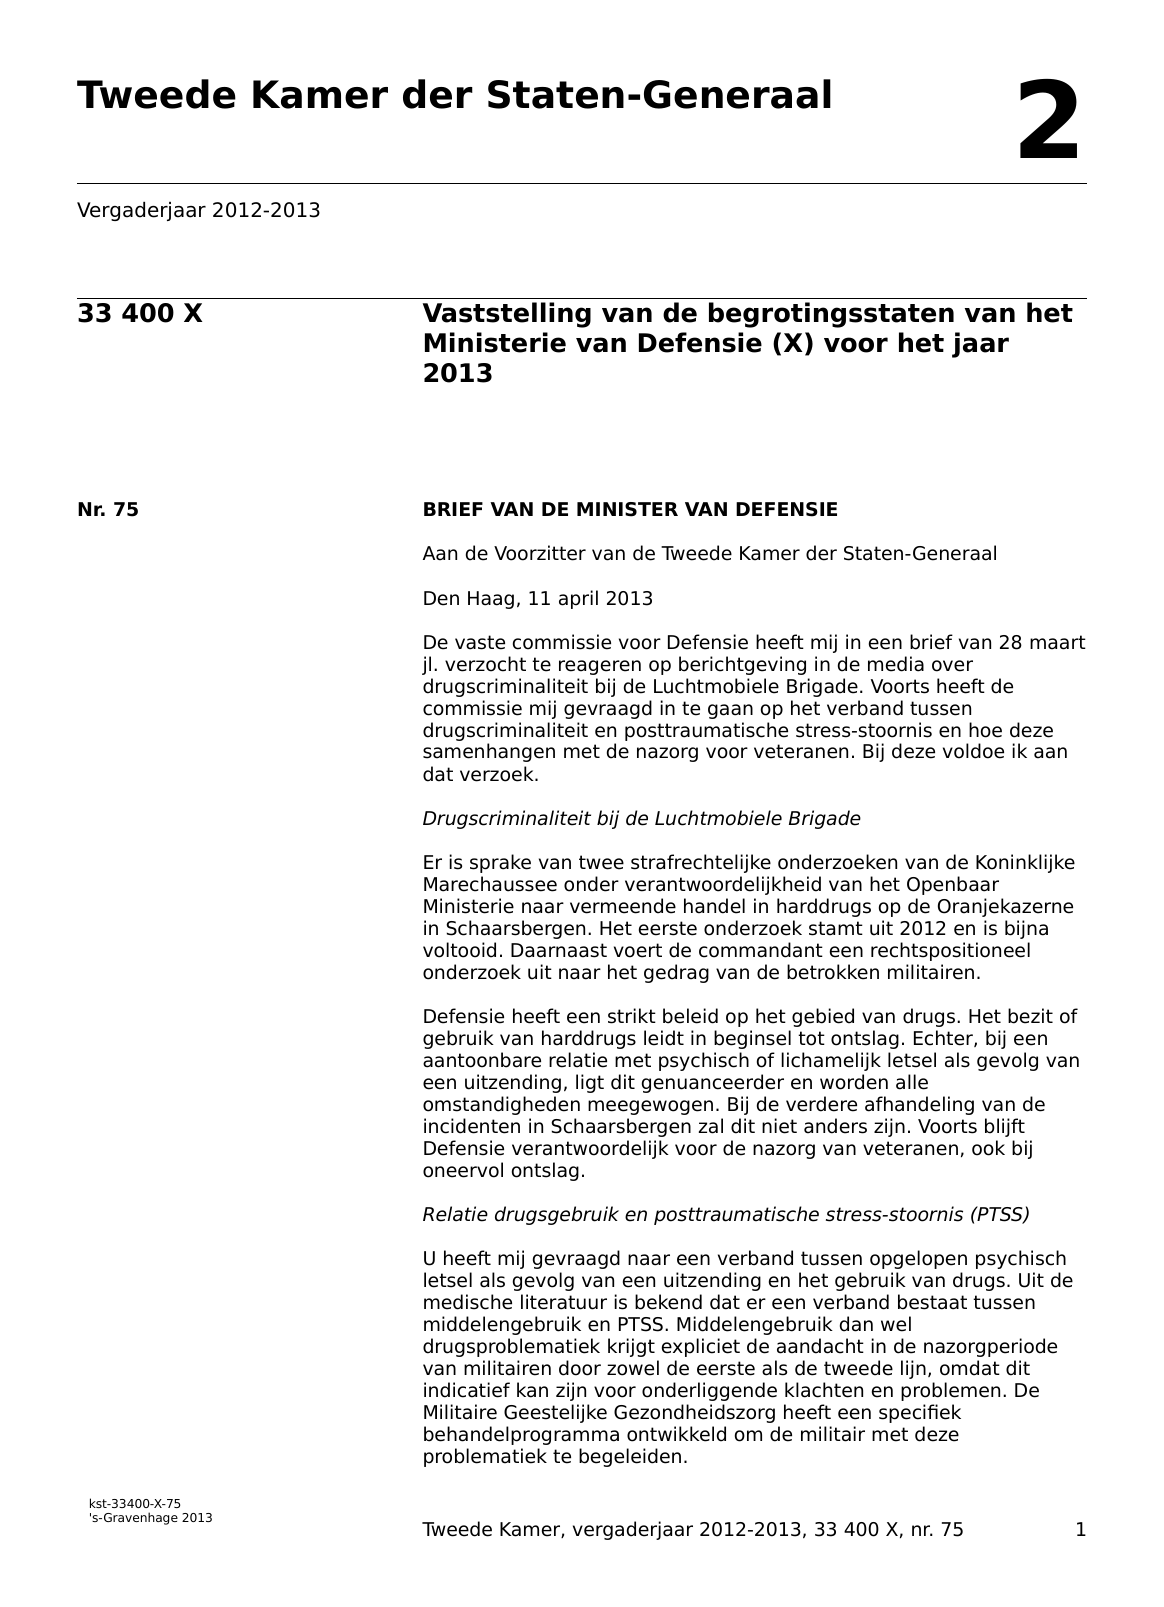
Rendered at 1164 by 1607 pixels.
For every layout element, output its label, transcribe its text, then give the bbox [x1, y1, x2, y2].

text kst-33400-X-75 [88, 1497, 323, 1511]
text U heeft mij gevraagd naar een verband tussen opgelopen psychisch letsel als gevolg van een uitzending en het gebruik van drugs. Uit de medische literatuur is bekend dat er een verband bestaat tussen middelengebruik en PTSS. Middelengebruik dan wel drugsproblematiek krijgt expliciet de aandacht in de nazorgperiode van militairen door zowel de eerste als de tweede lijn, omdat dit indicatief kan zijn voor onderliggende klachten en problemen. De Militaire Geestelijke Gezondheidszorg heeft een specifiek behandelprogramma ontwikkeld om de militair met deze problematiek te begeleiden. [422, 1248, 1087, 1468]
text Den Haag, 11 april 2013 [422, 587, 1087, 609]
table_cell Vergaderjaar 2012-2013 [77, 184, 1087, 298]
text Aan de Voorzitter van de Tweede Kamer der Staten-Generaal [422, 543, 1087, 565]
subtitle Relatie drugsgebruik en posttraumatische stress-stoornis (PTSS) [422, 1204, 1087, 1226]
subtitle 33 400 X Vaststelling van de begrotingsstaten van het Ministerie van Defensie (X) voor het jaar 2013 [77, 299, 1087, 388]
text 's-Gravenhage 2013 [88, 1511, 323, 1525]
text Defensie heeft een strikt beleid op het gebied van drugs. Het bezit of gebruik van harddrugs leidt in beginsel tot ontslag. Echter, bij een aantoonbare relatie met psychisch of lichamelijk letsel als gevolg van een uitzending, ligt dit genuanceerder en worden alle omstandigheden meegewogen. Bij de verdere afhandeling van de incidenten in Schaarsbergen zal dit niet anders zijn. Voorts blijft Defensie verantwoordelijk voor de nazorg van veteranen, ook bij oneervol ontslag. [422, 1006, 1087, 1182]
table_header Tweede Kamer der Staten-Generaal [77, 59, 886, 183]
subtitle Drugscriminaliteit bij de Luchtmobiele Brigade [422, 808, 1087, 829]
subtitle Nr. 75 BRIEF VAN DE MINISTER VAN DEFENSIE [77, 499, 1087, 521]
text De vaste commissie voor Defensie heeft mij in een brief van 28 maart jl. verzocht te reageren op berichtgeving in de media over drugscriminaliteit bij de Luchtmobiele Brigade. Voorts heeft de commissie mij gevraagd in te gaan op het verband tussen drugscriminaliteit en posttraumatische stress-stoornis en hoe deze samenhangen met de nazorg voor veteranen. Bij deze voldoe ik aan dat verzoek. [422, 632, 1087, 785]
table_header 2 [886, 59, 1087, 183]
text Er is sprake van twee strafrechtelijke onderzoeken van de Koninklijke Marechaussee onder verantwoordelijkheid van het Openbaar Ministerie naar vermeende handel in harddrugs op de Oranjekazerne in Schaarsbergen. Het eerste onderzoek stamt uit 2012 en is bijna voltooid. Daarnaast voert de commandant een rechtspositioneel onderzoek uit naar het gedrag van de betrokken militairen. [422, 852, 1087, 984]
